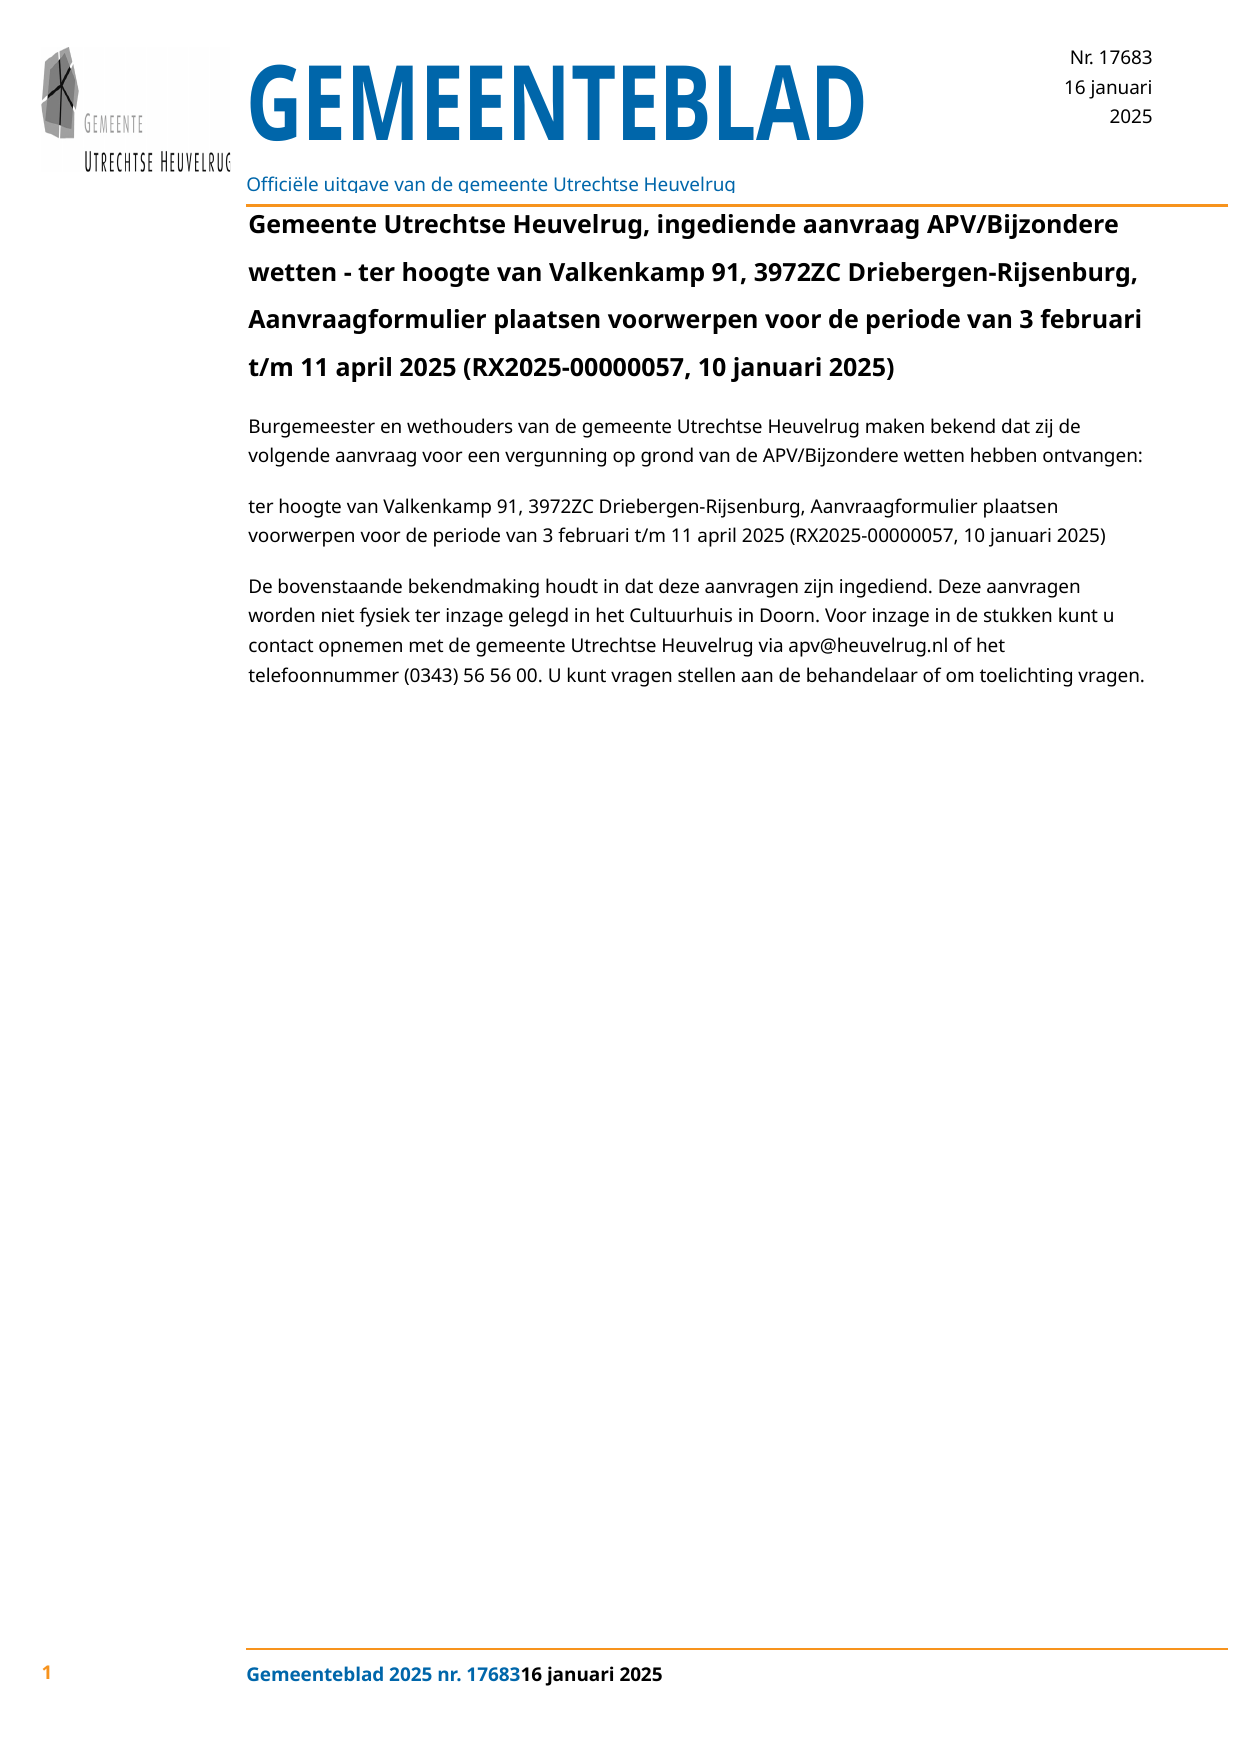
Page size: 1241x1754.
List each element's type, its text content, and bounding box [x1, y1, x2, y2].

text Gemeente Utrechtse Heuvelrug, ingediende aanvraag APV/Bijzondere wetten - ter hoogte van Valkenkamp 91, 3972ZC Driebergen-Rijsenburg, Aanvraagformulier plaatsen voorwerpen voor de periode van 3 februari t/m 11 april 2025 (RX2025-00000057, 10 januari 2025) [248, 207, 1152, 384]
text Burgemeester en wethouders van de gemeente Utrechtse Heuvelrug maken bekend dat zij de volgende aanvraag voor een vergunning op grond van de APV/Bijzondere wetten hebben ontvangen: [248, 413, 1152, 468]
text ter hoogte van Valkenkamp 91, 3972ZC Driebergen-Rijsenburg, Aanvraagformulier plaatsen voorwerpen voor de periode van 3 februari t/m 11 april 2025 (RX2025-00000057, 10 januari 2025) [248, 493, 1152, 548]
picture [41, 47, 231, 172]
text De bovenstaande bekendmaking houdt in dat deze aanvragen zijn ingediend. Deze aanvragen worden niet fysiek ter inzage gelegd in het Cultuurhuis in Doorn. Voor inzage in de stukken kunt u contact opnemen met de gemeente Utrechtse Heuvelrug via apv@heuvelrug.nl of het telefoonnummer (0343) 56 56 00. U kunt vragen stellen aan de behandelaar of om toelichting vragen. [248, 573, 1152, 688]
